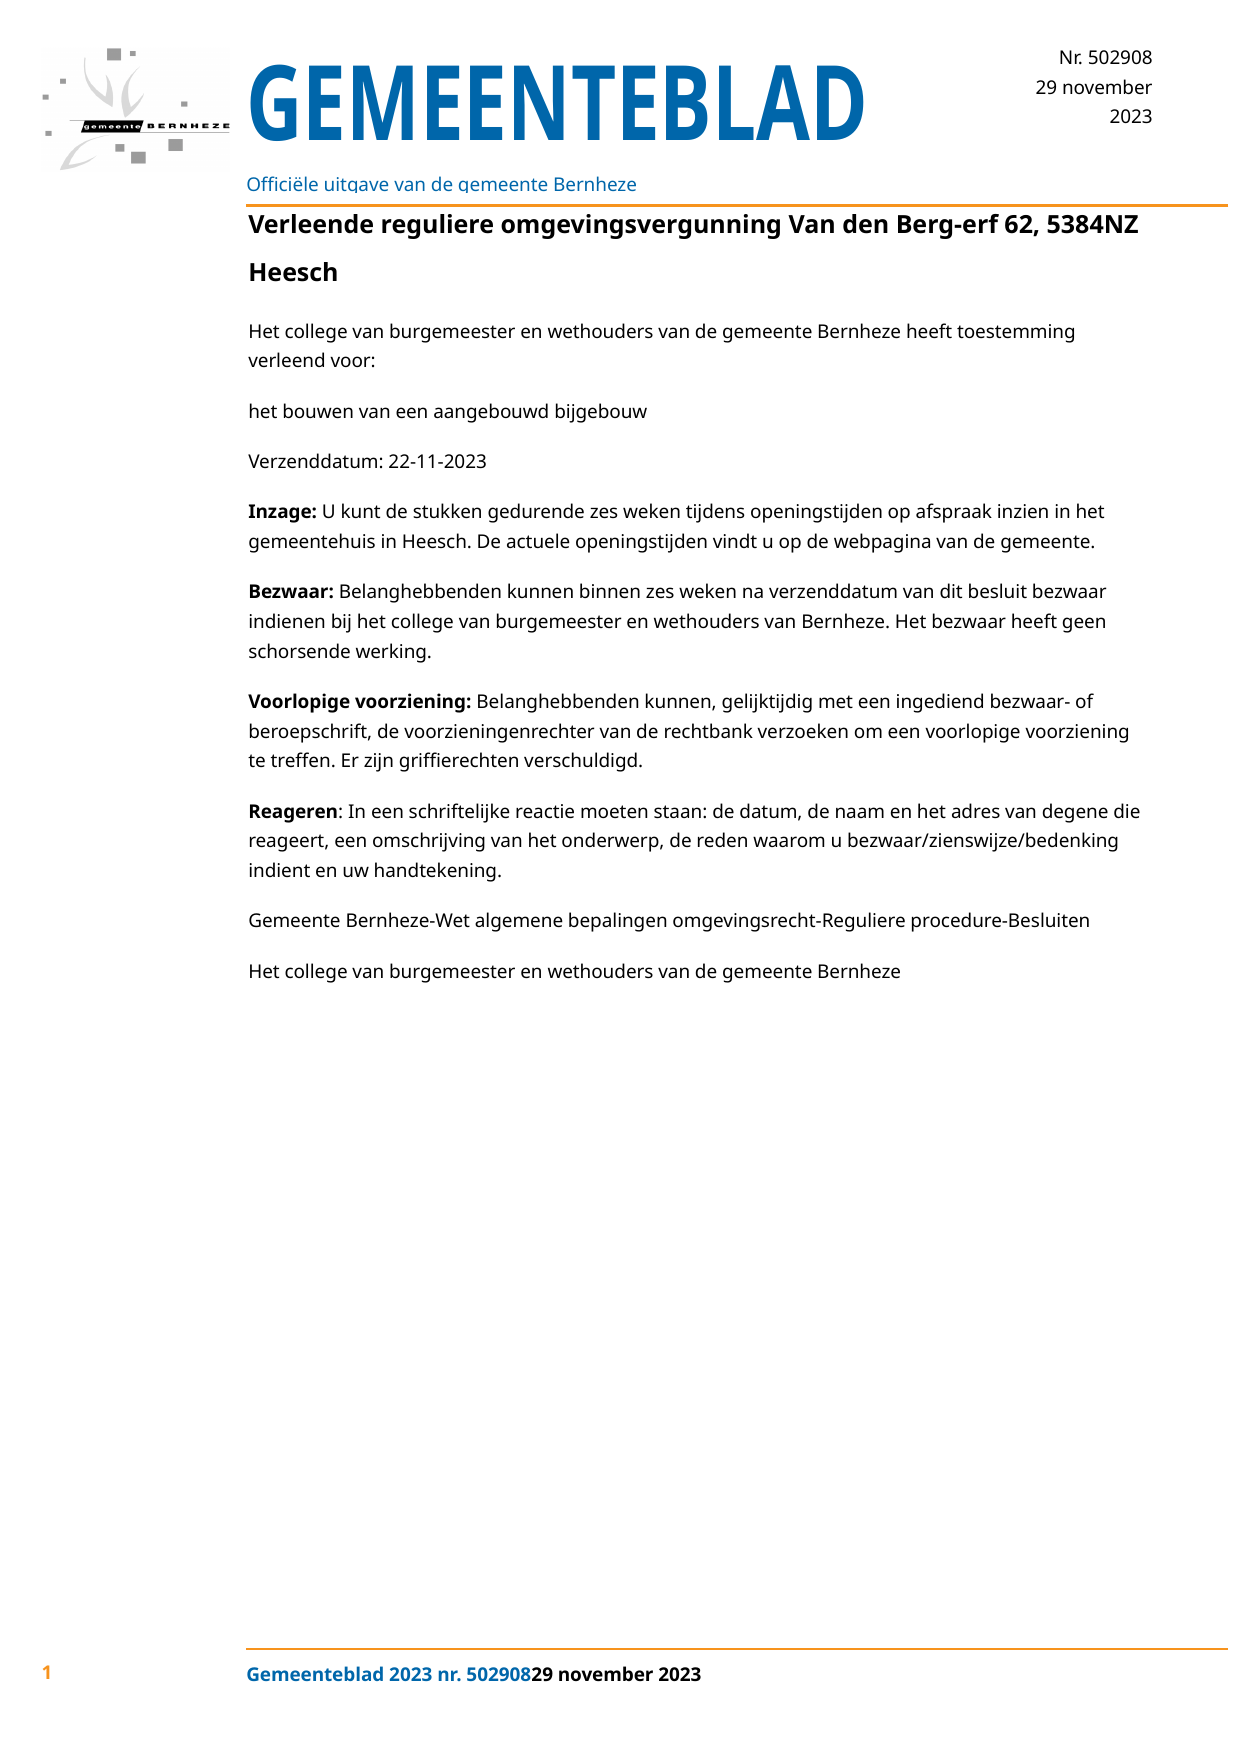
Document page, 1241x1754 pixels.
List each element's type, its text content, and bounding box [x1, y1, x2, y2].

text Inzage: U kunt de stukken gedurende zes weken tijdens openingstijden op afspraak inzien in het gemeentehuis in Heesch. De actuele openingstijden vindt u op de webpagina van de gemeente. [248, 499, 1152, 554]
text Het college van burgemeester en wethouders van de gemeente Bernheze [248, 958, 1152, 984]
text Voorlopige voorziening: Belanghebbenden kunnen, gelijktijdig met een ingediend bezwaar- of beroepschrift, de voorzieningenrechter van de rechtbank verzoeken om een voorlopige voorziening te treffen. Er zijn griffierechten verschuldigd. [248, 688, 1152, 773]
text Het college van burgemeester en wethouders van de gemeente Bernheze heeft toestemming verleend voor: [248, 318, 1152, 373]
text Bezwaar: Belanghebbenden kunnen binnen zes weken na verzenddatum van dit besluit bezwaar indienen bij het college van burgemeester en wethouders van Bernheze. Het bezwaar heeft geen schorsende werking. [248, 579, 1152, 664]
picture [41, 47, 231, 172]
text Reageren: In een schriftelijke reactie moeten staan: de datum, de naam en het adres van degene die reageert, een omschrijving van het onderwerp, de reden waarom u bezwaar/zienswijze/bedenking indient en uw handtekening. [248, 798, 1152, 883]
text het bouwen van een aangebouwd bijgebouw [248, 398, 1152, 424]
text Verleende reguliere omgevingsvergunning Van den Berg-erf 62, 5384NZ Heesch [248, 207, 1152, 288]
text Verzenddatum: 22-11-2023 [248, 448, 1152, 474]
text Gemeente Bernheze-Wet algemene bepalingen omgevingsrecht-Reguliere procedure-Besluiten [248, 907, 1152, 933]
